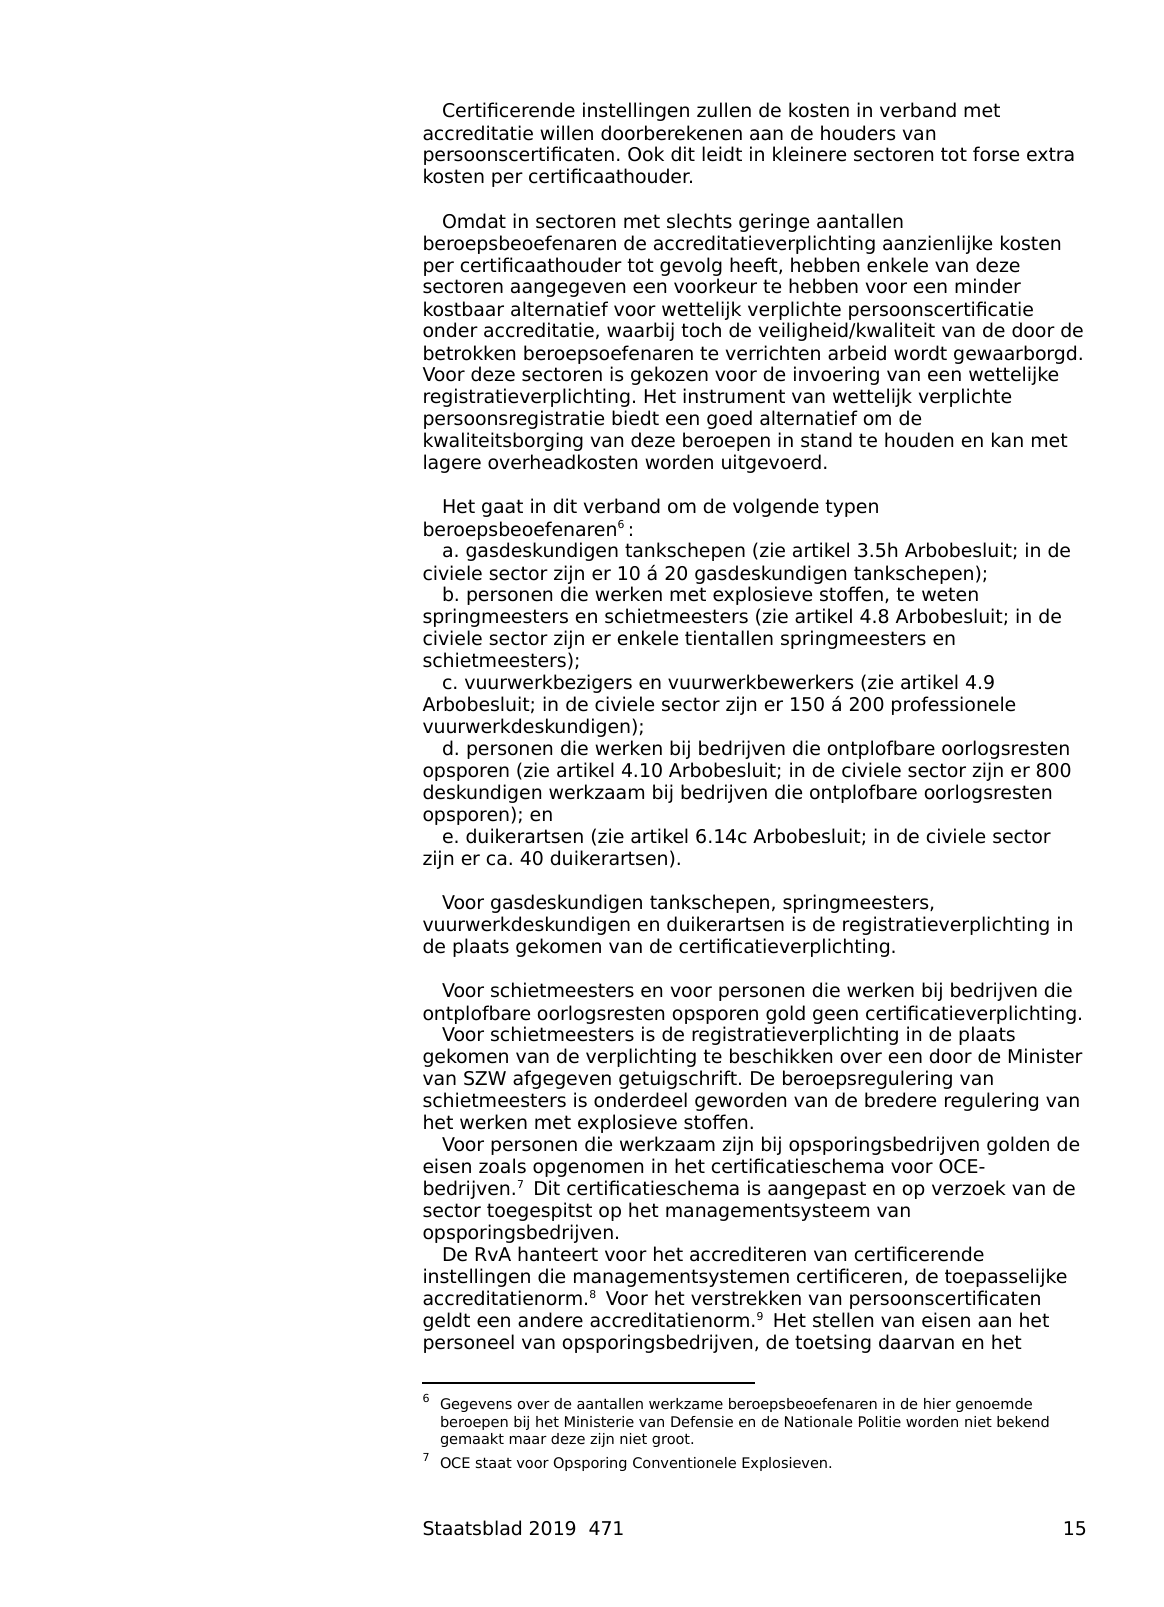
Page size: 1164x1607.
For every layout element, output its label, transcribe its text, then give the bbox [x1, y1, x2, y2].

text Voor schietmeesters is de registratieverplichting in de plaats gekomen van de verplichting te beschikken over een door de Minister van SZW afgegeven getuigschrift. De beroepsregulering van schietmeesters is onderdeel geworden van de bredere regulering van het werken met explosieve stoffen. [422, 1024, 1087, 1134]
text Omdat in sectoren met slechts geringe aantallen beroepsbeoefenaren de accreditatieverplichting aanzienlijke kosten per certificaathouder tot gevolg heeft, hebben enkele van deze sectoren aangegeven een voorkeur te hebben voor een minder kostbaar alternatief voor wettelijk verplichte persoonscertificatie onder accreditatie, waarbij toch de veiligheid/kwaliteit van de door de betrokken beroepsoefenaren te verrichten arbeid wordt gewaarborgd. Voor deze sectoren is gekozen voor de invoering van een wettelijke registratieverplichting. Het instrument van wettelijk verplichte persoonsregistratie biedt een goed alternatief om de kwaliteitsborging van deze beroepen in stand te houden en kan met lagere overheadkosten worden uitgevoerd. [422, 211, 1087, 474]
text Voor personen die werkzaam zijn bij opsporingsbedrijven golden de eisen zoals opgenomen in het certificatieschema voor OCE-bedrijven. Dit certificatieschema is aangepast en op verzoek van de sector toegespitst op het managementsysteem van opsporingsbedrijven. [422, 1134, 1087, 1244]
text b. personen die werken met explosieve stoffen, te weten springmeesters en schietmeesters (zie artikel 4.8 Arbobesluit; in de civiele sector zijn er enkele tientallen springmeesters en schietmeesters); [422, 584, 1087, 672]
text OCE staat voor Opsporing Conventionele Explosieven. [422, 1451, 1087, 1473]
text a. gasdeskundigen tankschepen (zie artikel 3.5h Arbobesluit; in de civiele sector zijn er 10 á 20 gasdeskundigen tankschepen); [422, 540, 1087, 584]
text Voor schietmeesters en voor personen die werken bij bedrijven die ontplofbare oorlogsresten opsporen gold geen certificatieverplichting. [422, 980, 1087, 1024]
text De RvA hanteert voor het accrediteren van certificerende instellingen die managementsystemen certificeren, de toepasselijke accreditatienorm. Voor het verstrekken van persoonscertificaten geldt een andere accreditatienorm. Het stellen van eisen aan het personeel van opsporingsbedrijven, de toetsing daarvan en het [422, 1244, 1087, 1354]
text Het gaat in dit verband om de volgende typen beroepsbeoefenaren: [422, 496, 1087, 540]
text Certificerende instellingen zullen de kosten in verband met accreditatie willen doorberekenen aan de houders van persoonscertificaten. Ook dit leidt in kleinere sectoren tot forse extra kosten per certificaathouder. [422, 100, 1087, 188]
text Gegevens over de aantallen werkzame beroepsbeoefenaren in de hier genoemde beroepen bij het Ministerie van Defensie en de Nationale Politie worden niet bekend gemaakt maar deze zijn niet groot. [422, 1392, 1087, 1448]
text Voor gasdeskundigen tankschepen, springmeesters, vuurwerkdeskundigen en duikerartsen is de registratieverplichting in de plaats gekomen van de certificatieverplichting. [422, 892, 1087, 958]
text c. vuurwerkbezigers en vuurwerkbewerkers (zie artikel 4.9 Arbobesluit; in de civiele sector zijn er 150 á 200 professionele vuurwerkdeskundigen); [422, 672, 1087, 738]
text d. personen die werken bij bedrijven die ontplofbare oorlogsresten opsporen (zie artikel 4.10 Arbobesluit; in de civiele sector zijn er 800 deskundigen werkzaam bij bedrijven die ontplofbare oorlogsresten opsporen); en [422, 738, 1087, 826]
text e. duikerartsen (zie artikel 6.14c Arbobesluit; in de civiele sector zijn er ca. 40 duikerartsen). [422, 826, 1087, 870]
